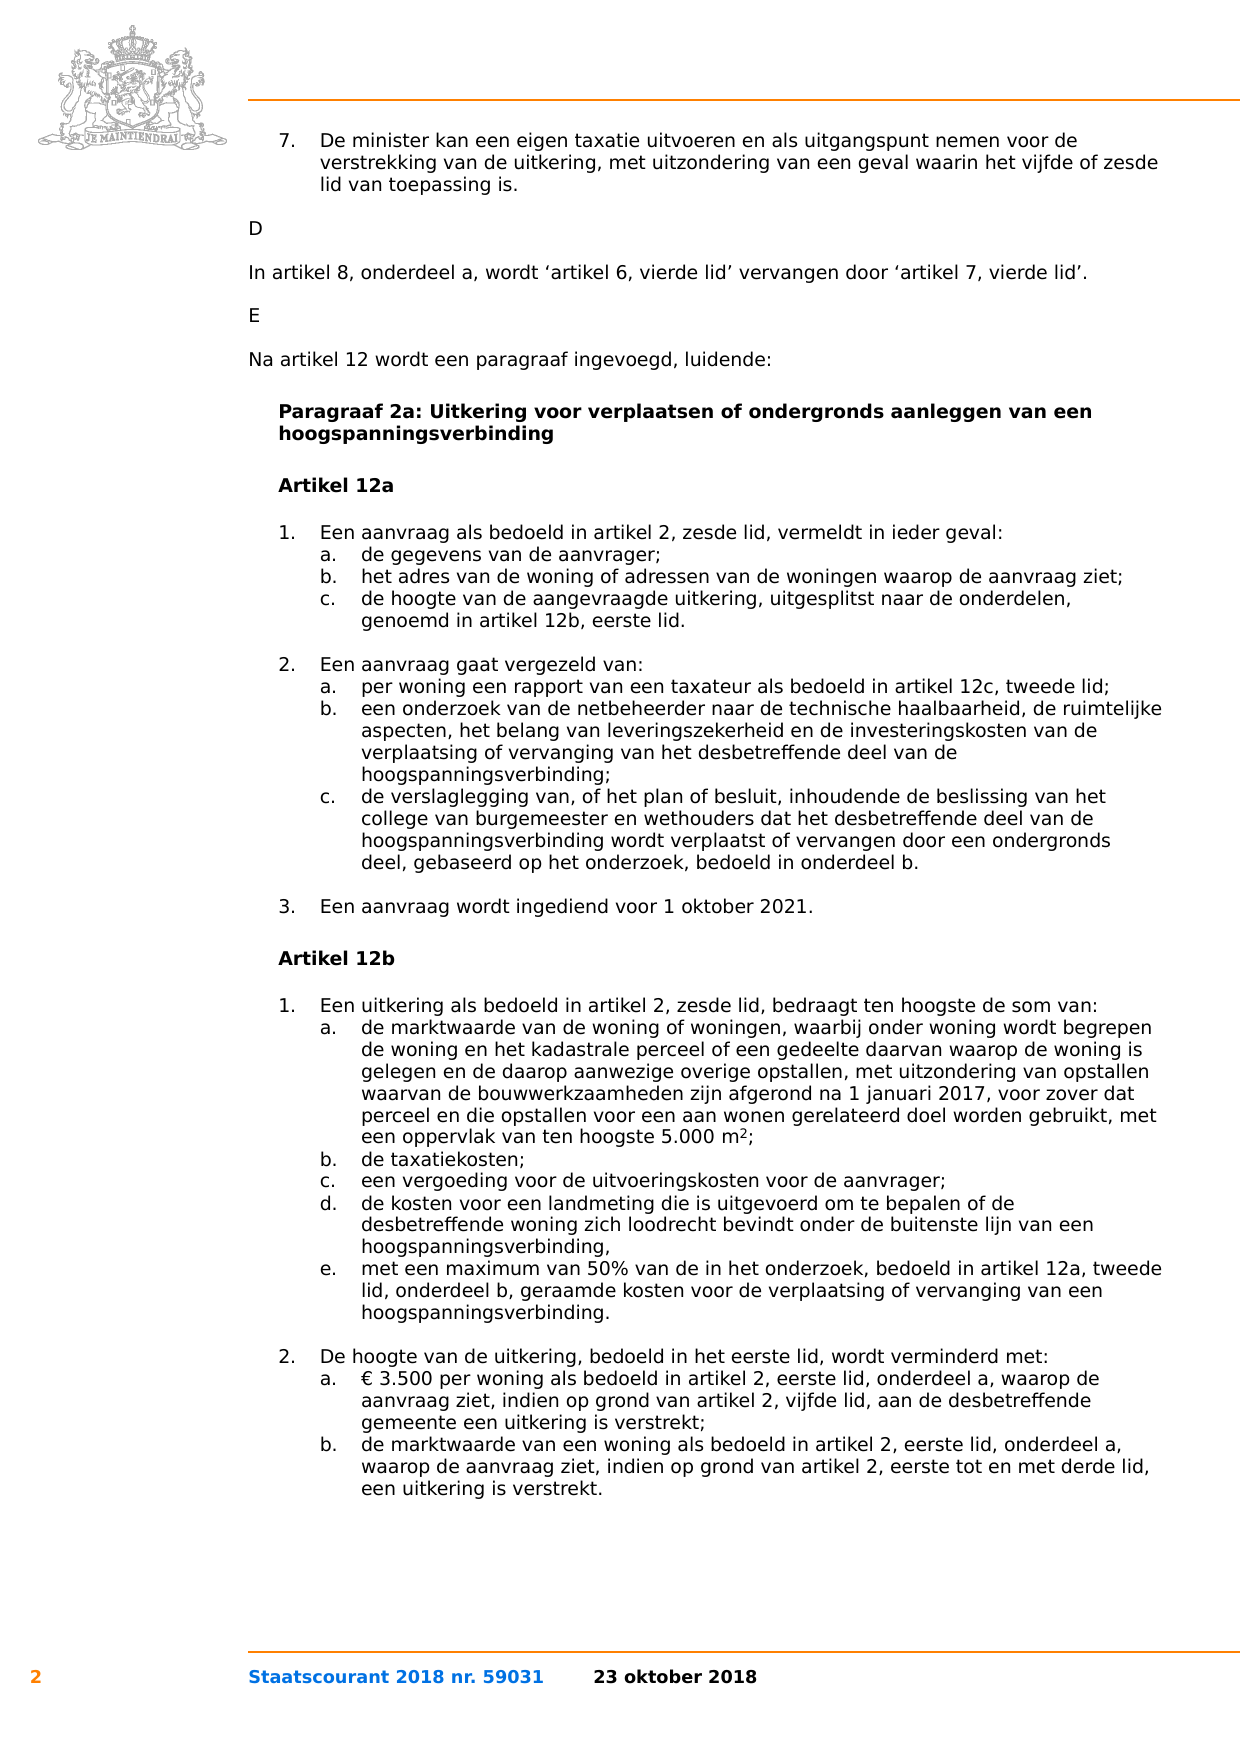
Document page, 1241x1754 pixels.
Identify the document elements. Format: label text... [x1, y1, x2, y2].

text D [248, 218, 1163, 240]
text b. een onderzoek van de netbeheerder naar de technische haalbaarheid, de ruimtelijke aspecten, het belang van leveringszekerheid en de investeringskosten van de verplaatsing of vervanging van het desbetreffende deel van de hoogspanningsverbinding; [319, 698, 1163, 786]
text 2. Een aanvraag gaat vergezeld van: [278, 654, 1163, 676]
subtitle Artikel 12a [278, 475, 1163, 497]
text 1. Een uitkering als bedoeld in artikel 2, zesde lid, bedraagt ten hoogste de som van: [278, 994, 1163, 1017]
text a. de gegevens van de aanvrager; [319, 544, 1163, 566]
subtitle Artikel 12b [278, 948, 1163, 969]
text c. een vergoeding voor de uitvoeringskosten voor de aanvrager; [319, 1170, 1163, 1192]
text 2. De hoogte van de uitkering, bedoeld in het eerste lid, wordt verminderd met: [278, 1346, 1163, 1368]
text a. de marktwaarde van de woning of woningen, waarbij onder woning wordt begrepen de woning en het kadastrale perceel of een gedeelte daarvan waarop de woning is gelegen en de daarop aanwezige overige opstallen, met uitzondering van opstallen waarvan de bouwwerkzaamheden zijn afgerond na 1 januari 2017, voor zover dat perceel en die opstallen voor een aan wonen gerelateerd doel worden gebruikt, met een oppervlak van ten hoogste 5.000 m2; [319, 1017, 1163, 1148]
text 3. Een aanvraag wordt ingediend voor 1 oktober 2021. [278, 896, 1163, 918]
text e. met een maximum van 50% van de in het onderzoek, bedoeld in artikel 12a, tweede lid, onderdeel b, geraamde kosten voor de verplaatsing of vervanging van een hoogspanningsverbinding. [319, 1258, 1163, 1324]
text In artikel 8, onderdeel a, wordt ‘artikel 6, vierde lid’ vervangen door ‘artikel 7, vierde lid’. [248, 262, 1163, 283]
text b. de taxatiekosten; [319, 1148, 1163, 1170]
text a. per woning een rapport van een taxateur als bedoeld in artikel 12c, tweede lid; [319, 676, 1163, 698]
text c. de hoogte van de aangevraagde uitkering, uitgesplitst naar de onderdelen, genoemd in artikel 12b, eerste lid. [319, 588, 1163, 632]
subtitle Paragraaf 2a: Uitkering voor verplaatsen of ondergronds aanleggen van een hoogspanningsverbinding [278, 401, 1163, 445]
text 7. De minister kan een eigen taxatie uitvoeren en als uitgangspunt nemen voor de verstrekking van de uitkering, met uitzondering van een geval waarin het vijfde of zesde lid van toepassing is. [278, 130, 1163, 196]
text b. het adres van de woning of adressen van de woningen waarop de aanvraag ziet; [319, 566, 1163, 588]
text Na artikel 12 wordt een paragraaf ingevoegd, luidende: [248, 349, 1163, 371]
text b. de marktwaarde van een woning als bedoeld in artikel 2, eerste lid, onderdeel a, waarop de aanvraag ziet, indien op grond van artikel 2, eerste tot en met derde lid, een uitkering is verstrekt. [319, 1434, 1163, 1500]
text E [248, 305, 1163, 327]
text 1. Een aanvraag als bedoeld in artikel 2, zesde lid, vermeldt in ieder geval: [278, 522, 1163, 544]
text c. de verslaglegging van, of het plan of besluit, inhoudende de beslissing van het college van burgemeester en wethouders dat het desbetreffende deel van de hoogspanningsverbinding wordt verplaatst of vervangen door een ondergronds deel, gebaseerd op het onderzoek, bedoeld in onderdeel b. [319, 786, 1163, 874]
text d. de kosten voor een landmeting die is uitgevoerd om te bepalen of de desbetreffende woning zich loodrecht bevindt onder de buitenste lijn van een hoogspanningsverbinding, [319, 1192, 1163, 1258]
picture [38, 25, 227, 150]
text a. € 3.500 per woning als bedoeld in artikel 2, eerste lid, onderdeel a, waarop de aanvraag ziet, indien op grond van artikel 2, vijfde lid, aan de desbetreffende gemeente een uitkering is verstrekt; [319, 1368, 1163, 1434]
